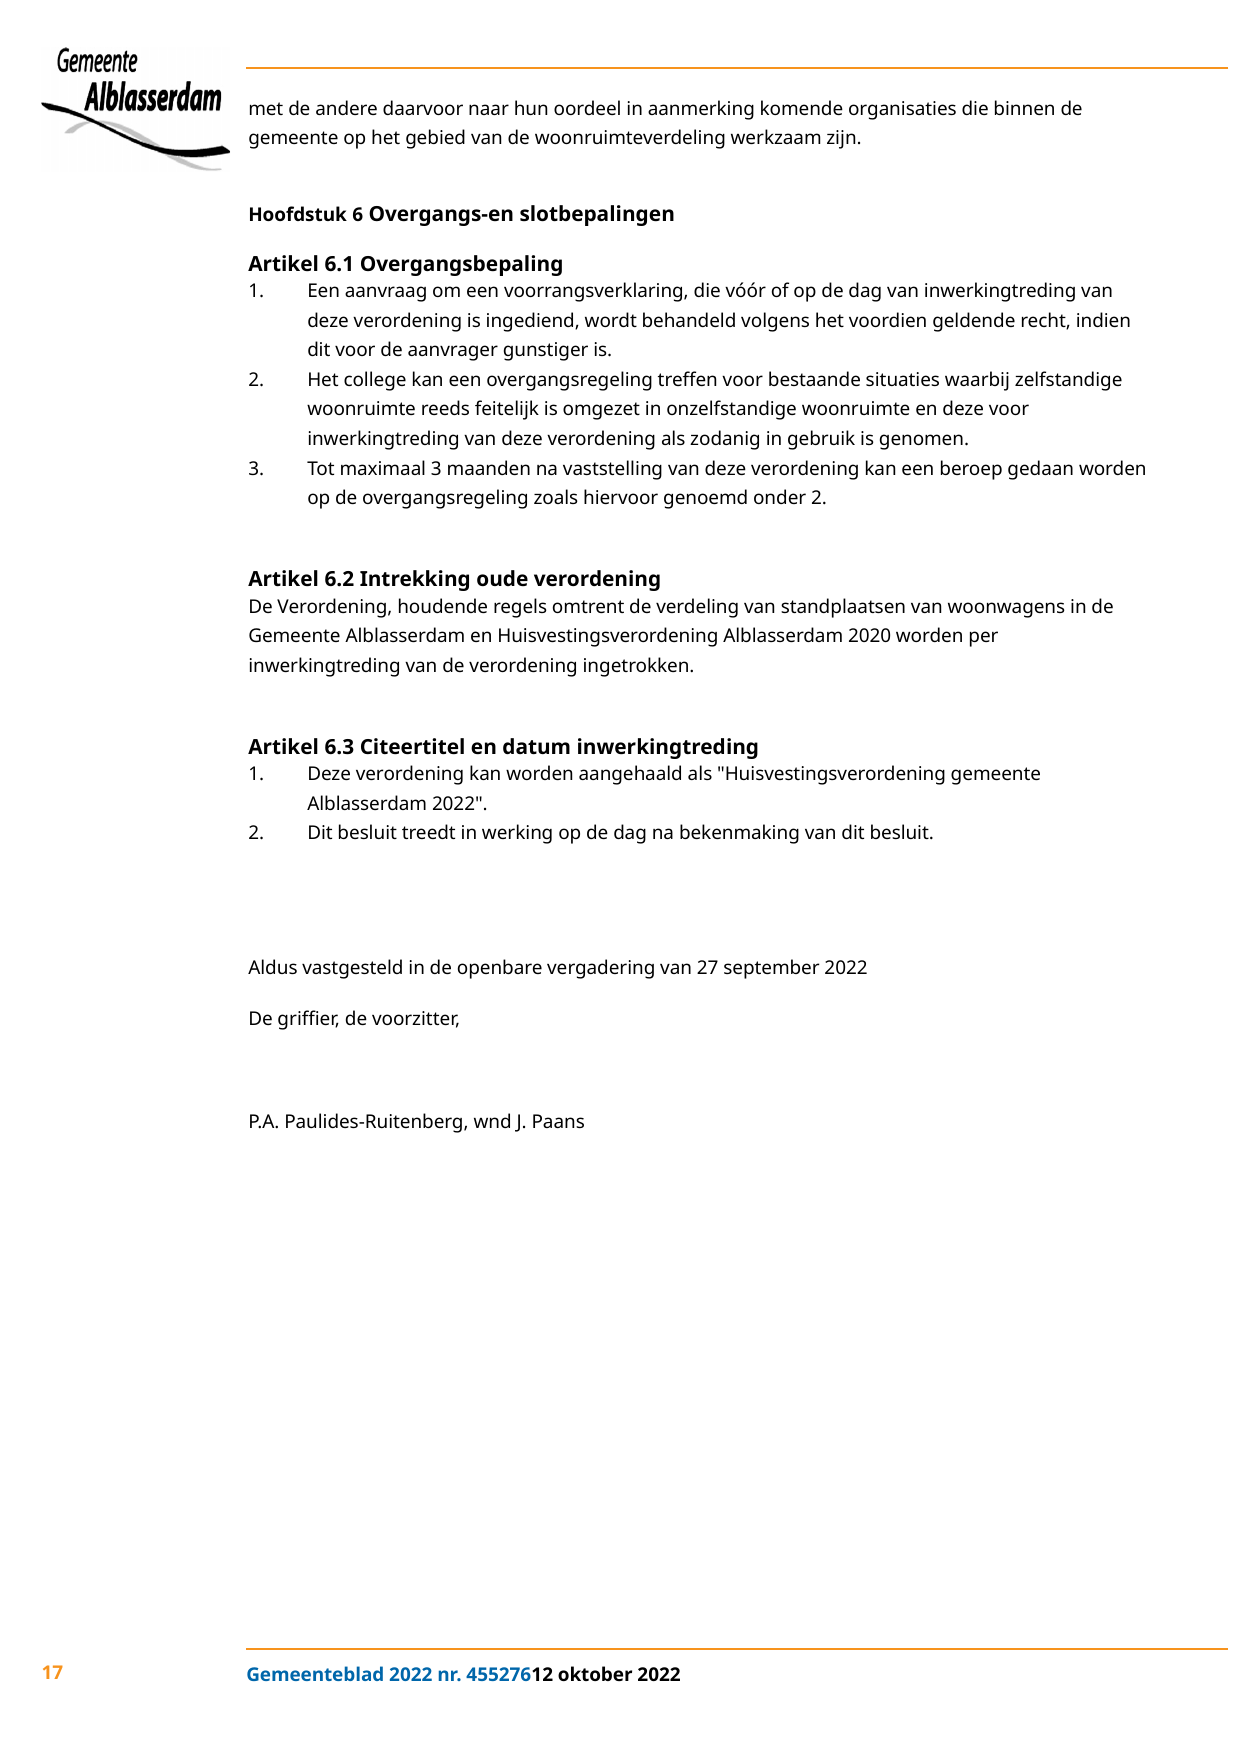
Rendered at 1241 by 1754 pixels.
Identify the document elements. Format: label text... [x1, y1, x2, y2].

list Een aanvraag om een voorrangsverklaring, die vóór of op de dag van inwerkingtreding van deze verordening is ingediend, wordt behandeld volgens het voordien geldende recht, indien dit voor de aanvrager gunstiger is. [248, 277, 1152, 362]
list Dit besluit treedt in werking op de dag na bekenmaking van dit besluit. [248, 819, 1152, 845]
list Het college kan een overgangsregeling treffen voor bestaande situaties waarbij zelfstandige woonruimte reeds feitelijk is omgezet in onzelfstandige woonruimte en deze voor inwerkingtreding van deze verordening als zodanig in gebruik is genomen. [248, 366, 1152, 451]
list Tot maximaal 3 maanden na vaststelling van deze verordening kan een beroep gedaan worden op de overgangsregeling zoals hiervoor genoemd onder 2. [248, 455, 1152, 510]
text Aldus vastgesteld in de openbare vergadering van 27 september 2022 [248, 954, 1152, 980]
text Artikel 6.1 Overgangsbepaling [248, 249, 1152, 277]
text Artikel 6.2 Intrekking oude verordening [248, 564, 1152, 593]
text met de andere daarvoor naar hun oordeel in aanmerking komende organisaties die binnen de gemeente op het gebied van de woonruimteverdeling werkzaam zijn. [248, 95, 1152, 150]
text Hoofdstuk 6 Overgangs-en slotbepalingen [248, 199, 1152, 228]
text De griffier, de voorzitter, [248, 1005, 1152, 1031]
text De Verordening, houdende regels omtrent de verdeling van standplaatsen van woonwagens in de Gemeente Alblasserdam en Huisvestingsverordening Alblasserdam 2020 worden per inwerkingtreding van de verordening ingetrokken. [248, 593, 1152, 678]
text Artikel 6.3 Citeertitel en datum inwerkingtreding [248, 732, 1152, 760]
list Deze verordening kan worden aangehaald als "Huisvestingsverordening gemeente Alblasserdam 2022". [248, 760, 1152, 816]
picture [41, 47, 231, 172]
text P.A. Paulides-Ruitenberg, wnd J. Paans [248, 1108, 1152, 1134]
